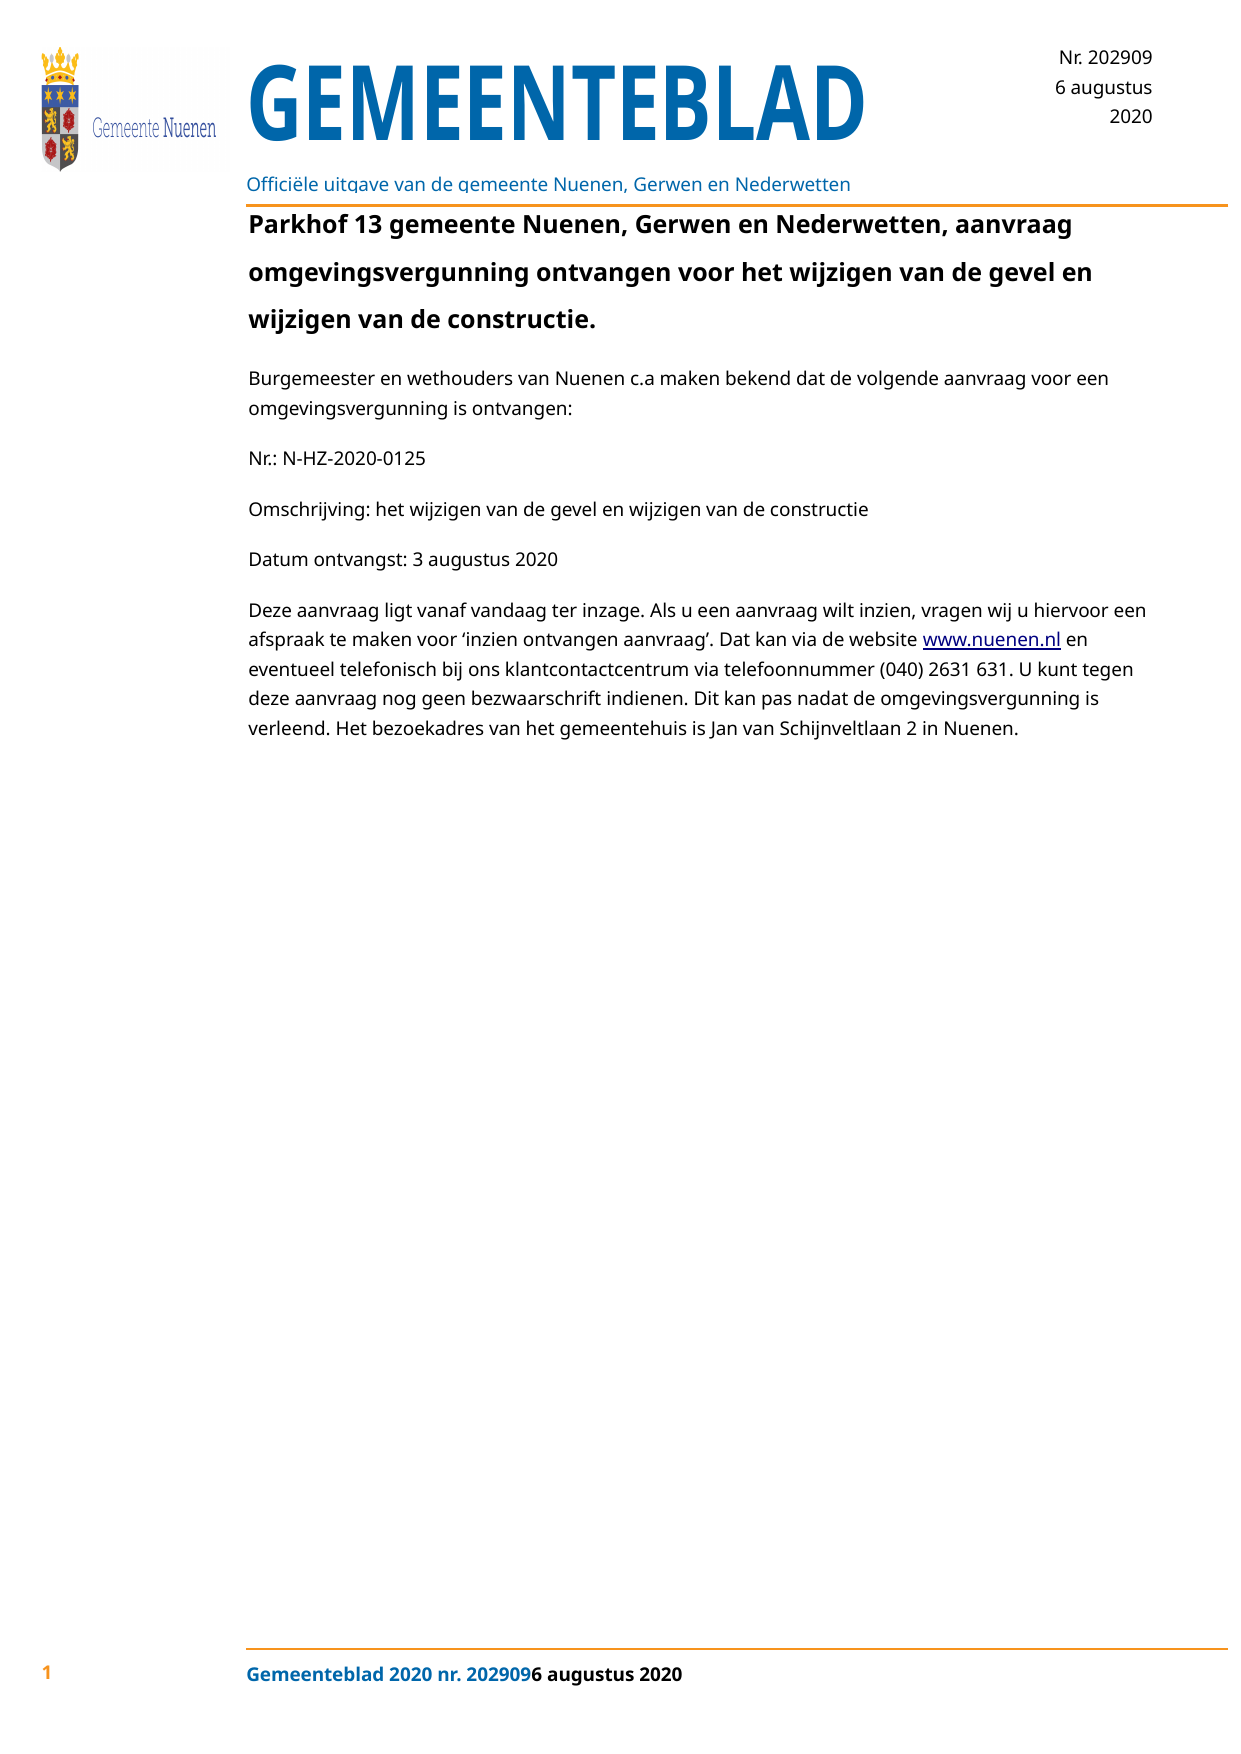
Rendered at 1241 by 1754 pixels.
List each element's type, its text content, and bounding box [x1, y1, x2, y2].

text Parkhof 13 gemeente Nuenen, Gerwen en Nederwetten, aanvraag omgevingsvergunning ontvangen voor het wijzigen van de gevel en wijzigen van de constructie. [248, 207, 1152, 336]
text Nr.: N-HZ-2020-0125 [248, 446, 1152, 471]
picture [41, 47, 231, 172]
text Burgemeester en wethouders van Nuenen c.a maken bekend dat de volgende aanvraag voor een omgevingsvergunning is ontvangen: [248, 366, 1152, 421]
text Datum ontvangst: 3 augustus 2020 [248, 546, 1152, 572]
text Omschrijving: het wijzigen van de gevel en wijzigen van de constructie [248, 496, 1152, 522]
text Deze aanvraag ligt vanaf vandaag ter inzage. Als u een aanvraag wilt inzien, vragen wij u hiervoor een afspraak te maken voor ‘inzien ontvangen aanvraag’. Dat kan via de website www.nuenen.nl en eventueel telefonisch bij ons klantcontactcentrum via telefoonnummer (040) 2631 631. U kunt tegen deze aanvraag nog geen bezwaarschrift indienen. Dit kan pas nadat de omgevingsvergunning is verleend. Het bezoekadres van het gemeentehuis is Jan van Schijnveltlaan 2 in Nuenen. [248, 597, 1152, 741]
